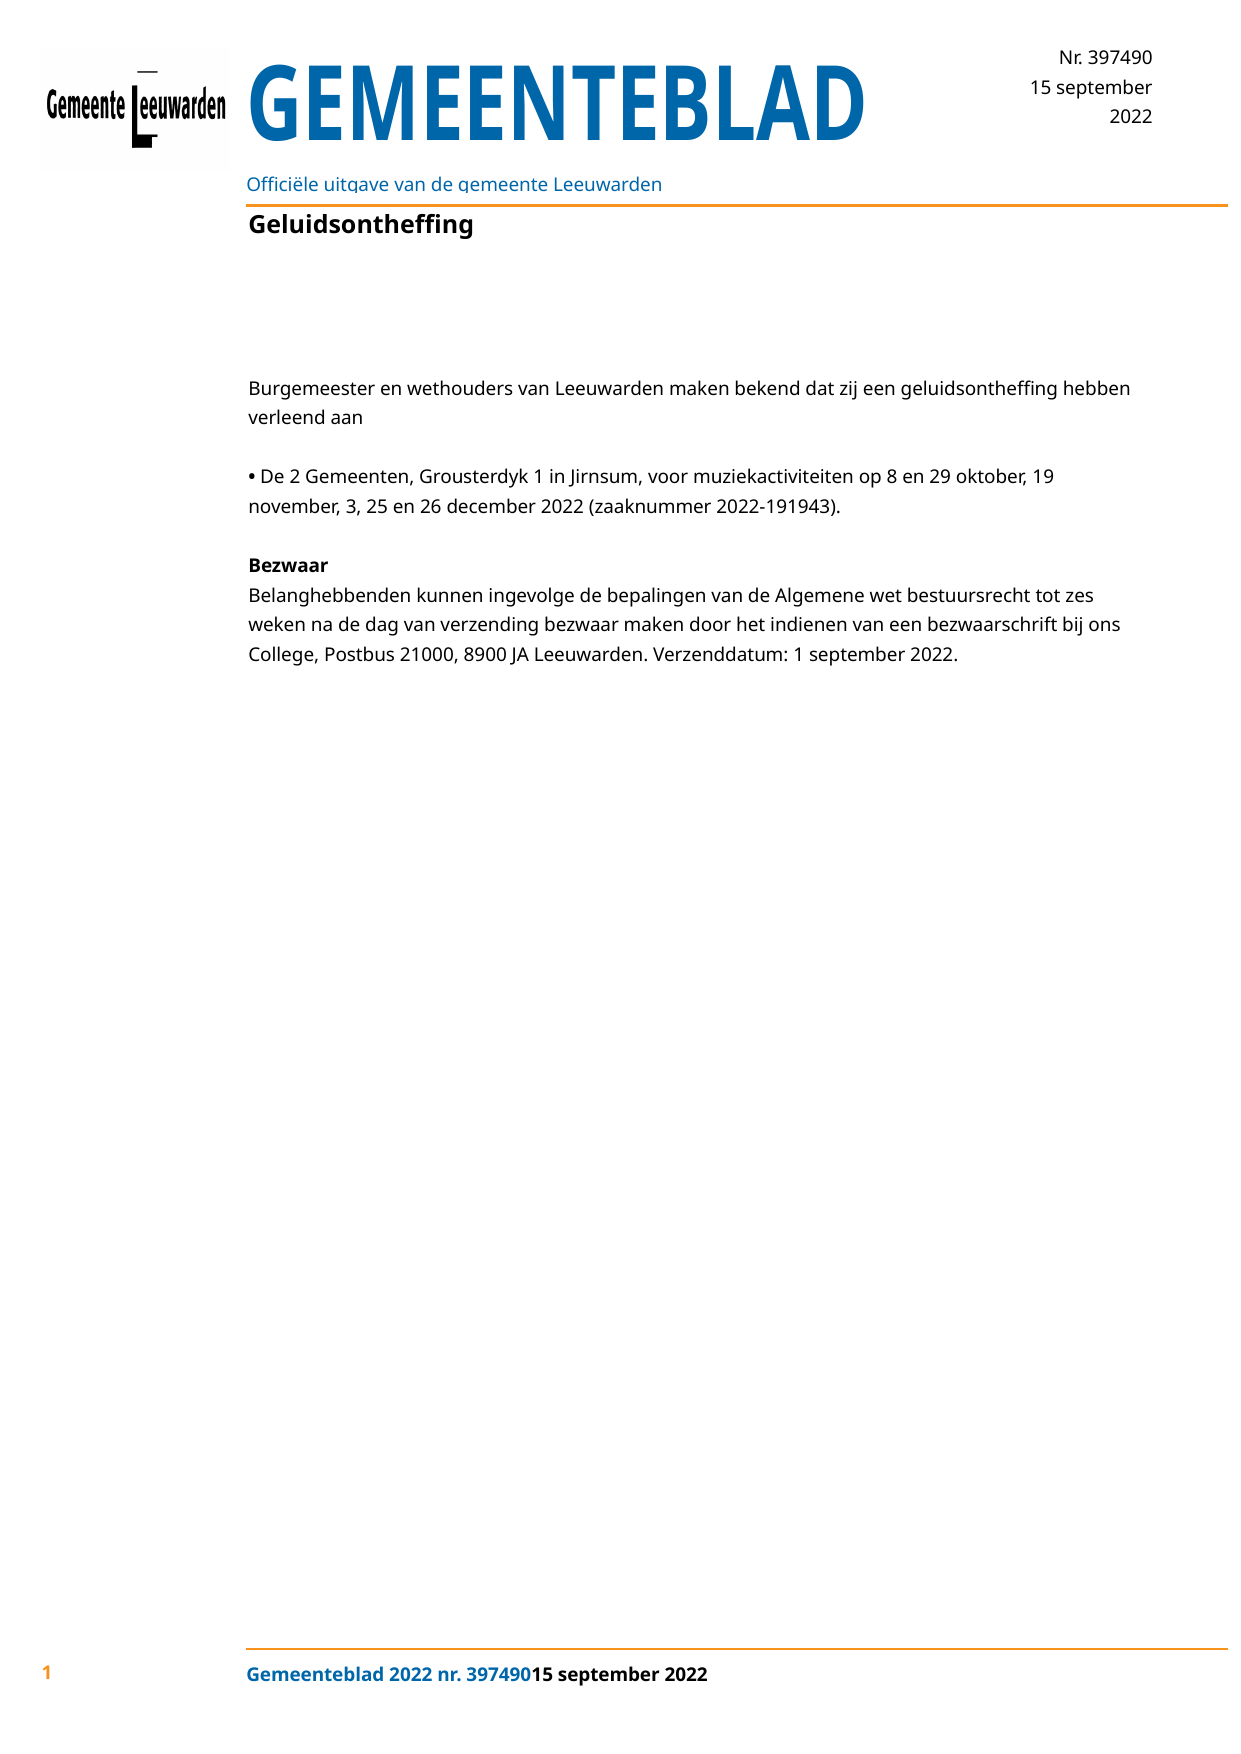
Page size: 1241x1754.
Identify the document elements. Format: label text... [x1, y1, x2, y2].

text Bezwaar [248, 552, 1152, 578]
text • De 2 Gemeenten, Grousterdyk 1 in Jirnsum, voor muziekactiviteiten op 8 en 29 oktober, 19 november, 3, 25 en 26 december 2022 (zaaknummer 2022-191943). [248, 464, 1152, 519]
text Belanghebbenden kunnen ingevolge de bepalingen van de Algemene wet bestuursrecht tot zes weken na de dag van verzending bezwaar maken door het indienen van een bezwaarschrift bij ons College, Postbus 21000, 8900 JA Leeuwarden. Verzenddatum: 1 september 2022. [248, 582, 1152, 667]
picture [41, 47, 231, 172]
text Geluidsontheffing [248, 207, 1152, 241]
text Burgemeester en wethouders van Leeuwarden maken bekend dat zij een geluidsontheffing hebben verleend aan [248, 375, 1152, 430]
